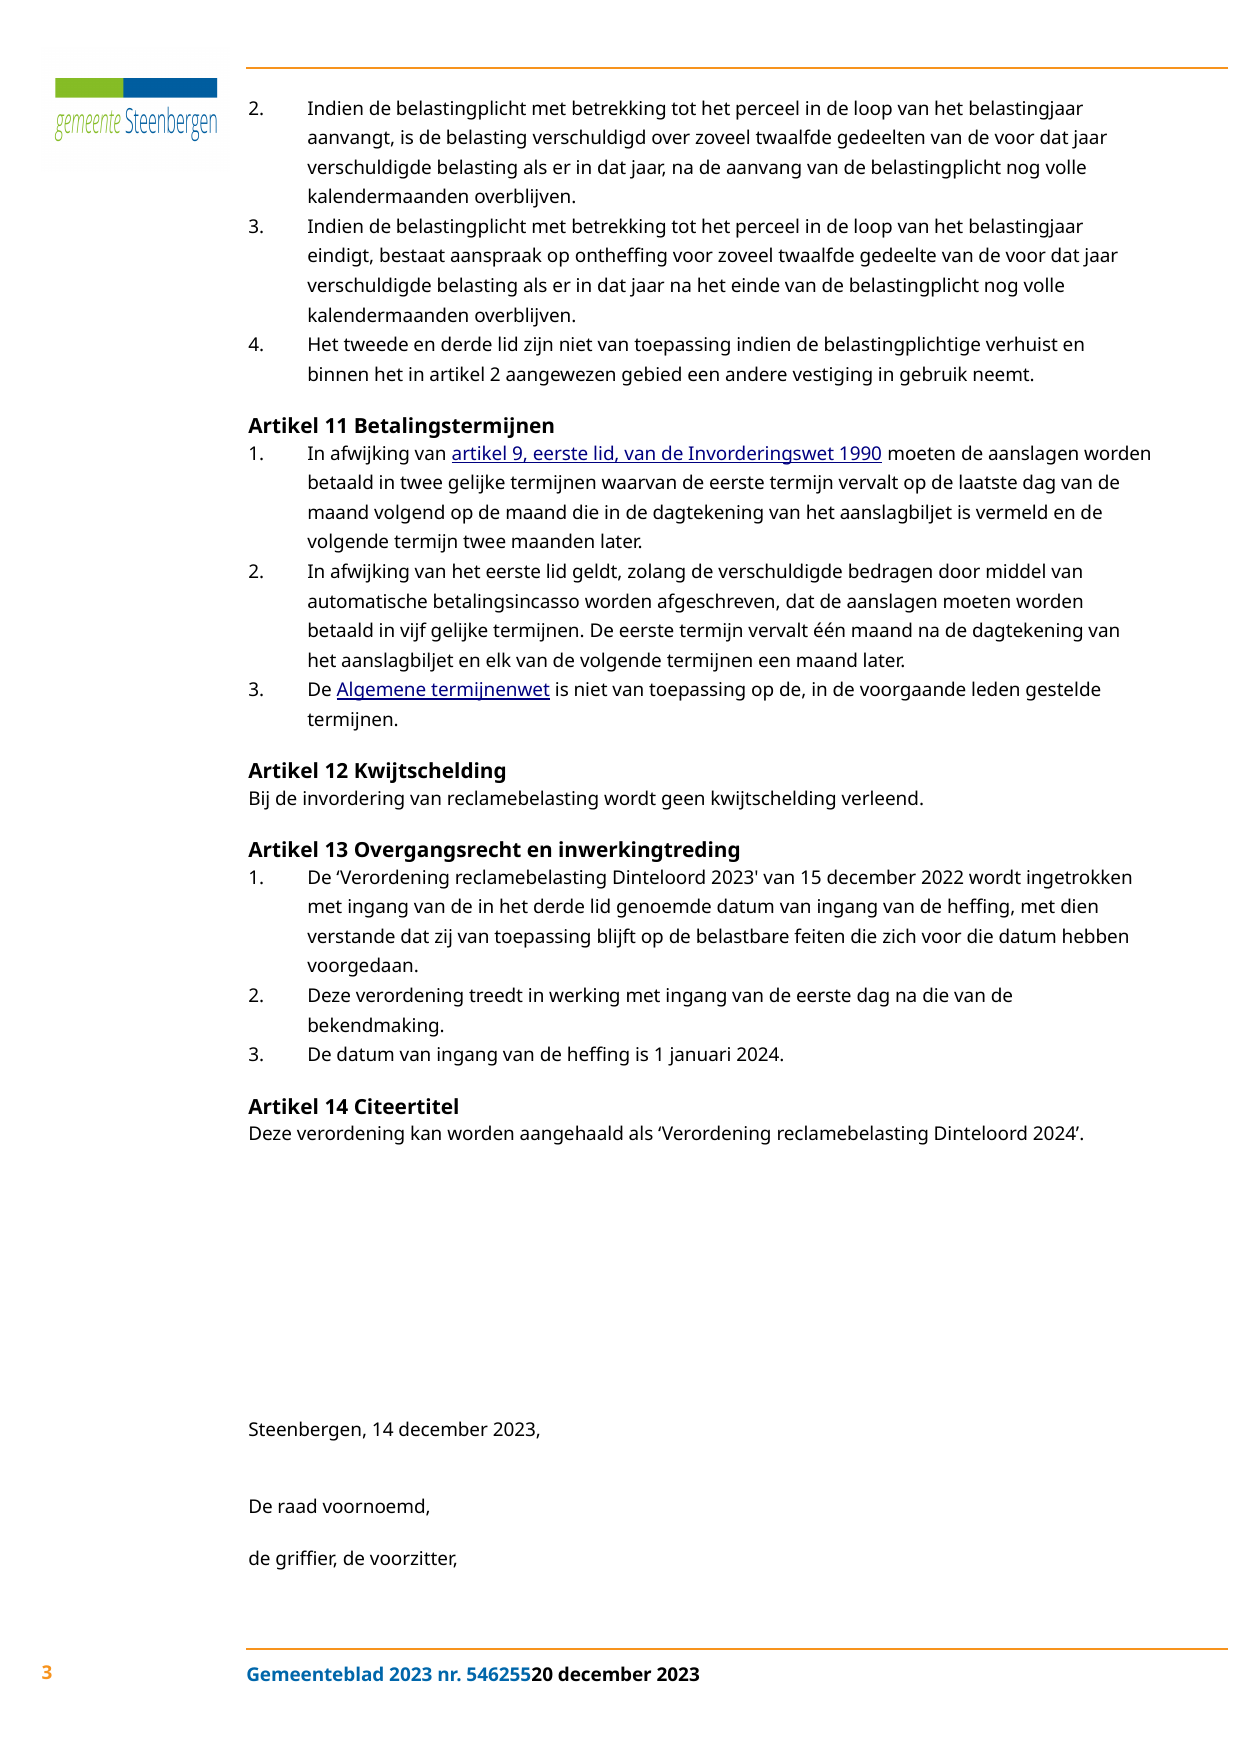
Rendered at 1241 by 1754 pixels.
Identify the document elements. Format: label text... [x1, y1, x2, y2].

list Deze verordening treedt in werking met ingang van de eerste dag na die van de bekendmaking. [248, 982, 1152, 1037]
text Artikel 12 Kwijtschelding [248, 757, 1152, 785]
list De datum van ingang van de heffing is 1 januari 2024. [248, 1041, 1152, 1067]
text Artikel 11 Betalingstermijnen [248, 411, 1152, 440]
list Het tweede en derde lid zijn niet van toepassing indien de belastingplichtige verhuist en binnen het in artikel 2 aangewezen gebied een andere vestiging in gebruik neemt. [248, 331, 1152, 387]
text Artikel 13 Overgangsrecht en inwerkingtreding [248, 835, 1152, 864]
list De Algemene termijnenwet is niet van toepassing op de, in de voorgaande leden gestelde termijnen. [248, 677, 1152, 732]
picture [41, 47, 231, 172]
text Artikel 14 Citeertitel [248, 1092, 1152, 1120]
list In afwijking van artikel 9, eerste lid, van de Invorderingswet 1990 moeten de aanslagen worden betaald in twee gelijke termijnen waarvan de eerste termijn vervalt op de laatste dag van de maand volgend op de maand die in de dagtekening van het aanslagbiljet is vermeld en de volgende termijn twee maanden later. [248, 440, 1152, 554]
text Deze verordening kan worden aangehaald als ‘Verordening reclamebelasting Dinteloord 2024’. [248, 1120, 1152, 1146]
text de griffier, de voorzitter, [248, 1545, 1152, 1570]
text Steenbergen, 14 december 2023, [248, 1416, 1152, 1442]
list In afwijking van het eerste lid geldt, zolang de verschuldigde bedragen door middel van automatische betalingsincasso worden afgeschreven, dat de aanslagen moeten worden betaald in vijf gelijke termijnen. De eerste termijn vervalt één maand na de dagtekening van het aanslagbiljet en elk van de volgende termijnen een maand later. [248, 558, 1152, 673]
list Indien de belastingplicht met betrekking tot het perceel in de loop van het belastingjaar aanvangt, is de belasting verschuldigd over zoveel twaalfde gedeelten van de voor dat jaar verschuldigde belasting als er in dat jaar, na de aanvang van de belastingplicht nog volle kalendermaanden overblijven. [248, 95, 1152, 209]
text De raad voornoemd, [248, 1493, 1152, 1519]
text Bij de invordering van reclamebelasting wordt geen kwijtschelding verleend. [248, 785, 1152, 811]
list De ‘Verordening reclamebelasting Dinteloord 2023' van 15 december 2022 wordt ingetrokken met ingang van de in het derde lid genoemde datum van ingang van de heffing, met dien verstande dat zij van toepassing blijft op de belastbare feiten die zich voor die datum hebben voorgedaan. [248, 864, 1152, 978]
list Indien de belastingplicht met betrekking tot het perceel in de loop van het belastingjaar eindigt, bestaat aanspraak op ontheffing voor zoveel twaalfde gedeelte van de voor dat jaar verschuldigde belasting als er in dat jaar na het einde van de belastingplicht nog volle kalendermaanden overblijven. [248, 213, 1152, 328]
